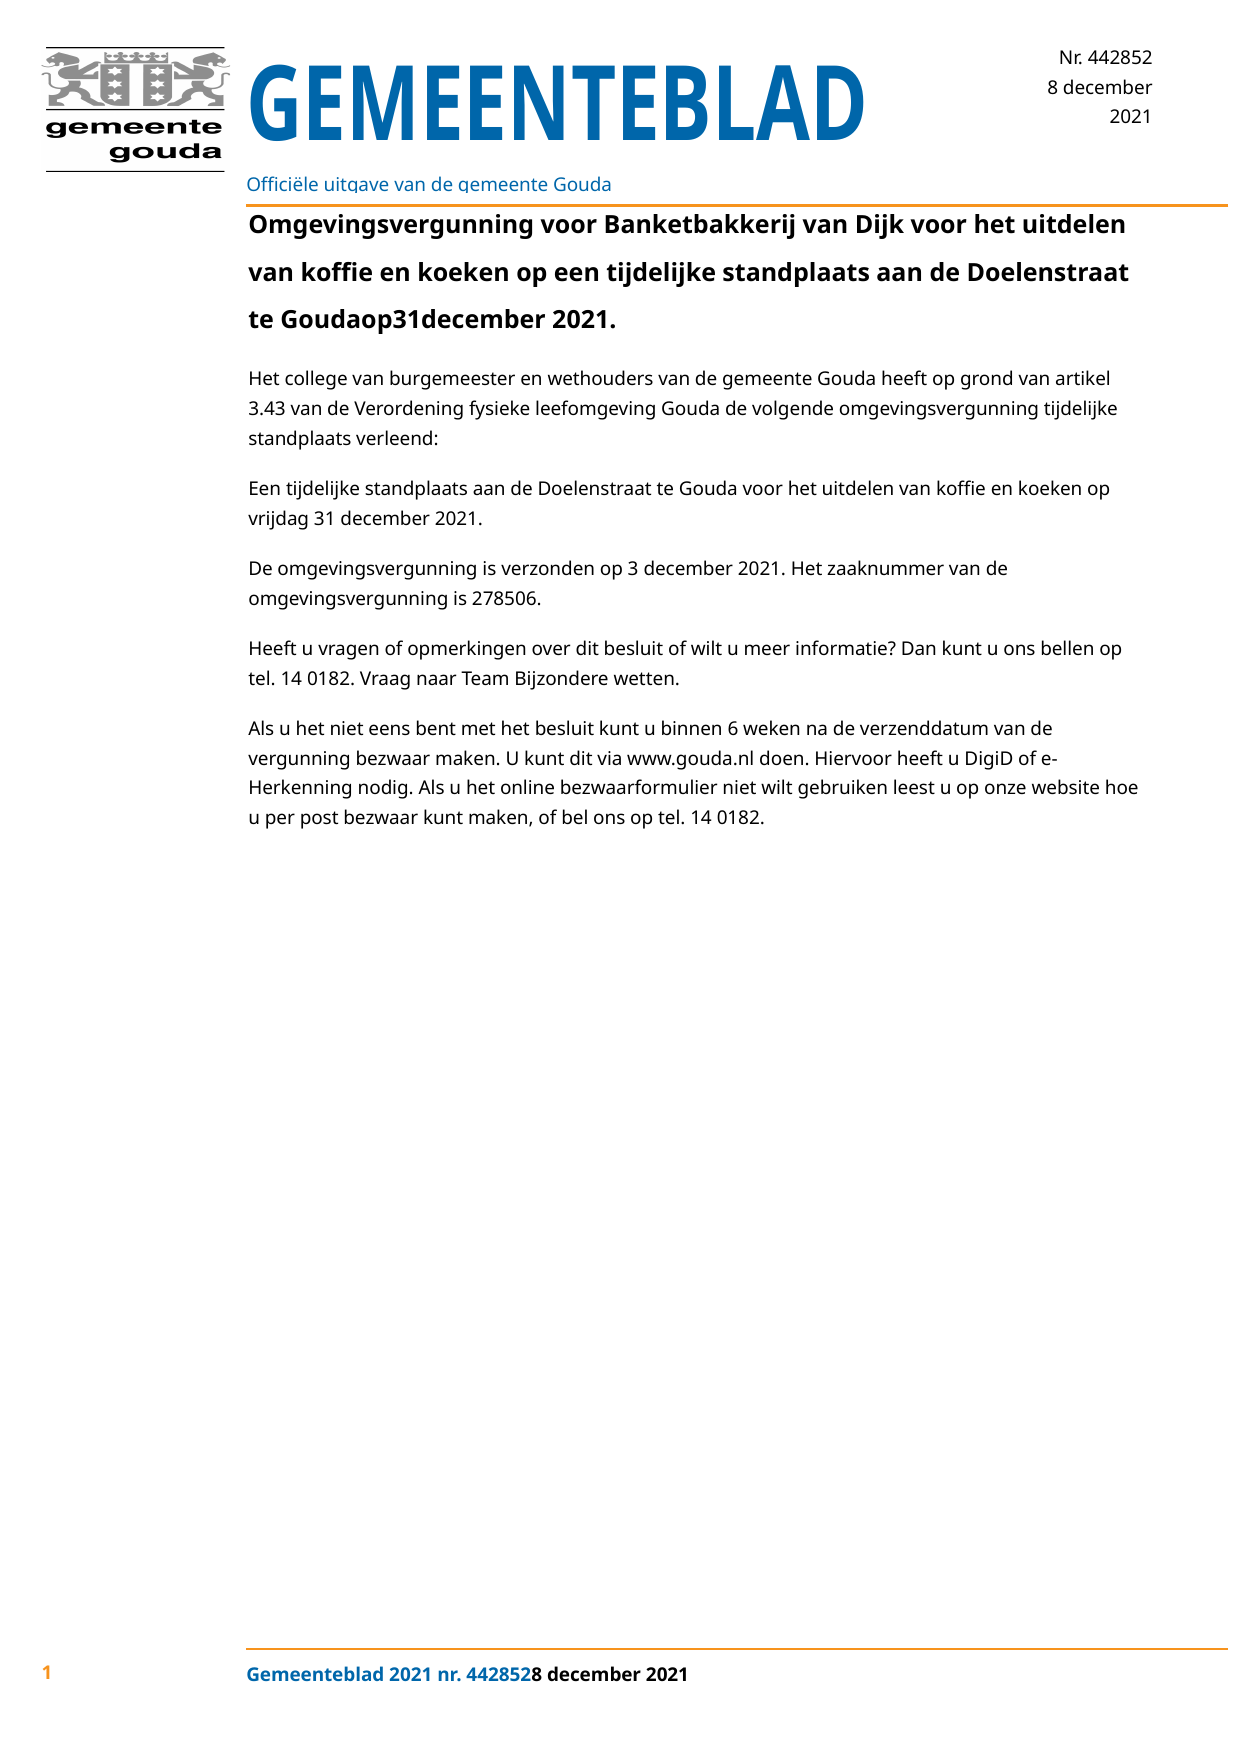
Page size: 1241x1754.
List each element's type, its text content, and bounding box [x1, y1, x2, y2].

picture [41, 47, 231, 172]
text Omgevingsvergunning voor Banketbakkerij van Dijk voor het uitdelen van koffie en koeken op een tijdelijke standplaats aan de Doelenstraat te Goudaop31december 2021. [248, 207, 1152, 336]
text Heeft u vragen of opmerkingen over dit besluit of wilt u meer informatie? Dan kunt u ons bellen op tel. 14 0182. Vraag naar Team Bijzondere wetten. [248, 635, 1152, 690]
text Als u het niet eens bent met het besluit kunt u binnen 6 weken na de verzenddatum van de vergunning bezwaar maken. U kunt dit via www.gouda.nl doen. Hiervoor heeft u DigiD of e-Herkenning nodig. Als u het online bezwaarformulier niet wilt gebruiken leest u op onze website hoe u per post bezwaar kunt maken, of bel ons op tel. 14 0182. [248, 715, 1152, 829]
text Het college van burgemeester en wethouders van de gemeente Gouda heeft op grond van artikel 3.43 van de Verordening fysieke leefomgeving Gouda de volgende omgevingsvergunning tijdelijke standplaats verleend: [248, 366, 1152, 450]
text Een tijdelijke standplaats aan de Doelenstraat te Gouda voor het uitdelen van koffie en koeken op vrijdag 31 december 2021. [248, 475, 1152, 530]
text De omgevingsvergunning is verzonden op 3 december 2021. Het zaaknummer van de omgevingsvergunning is 278506. [248, 555, 1152, 610]
